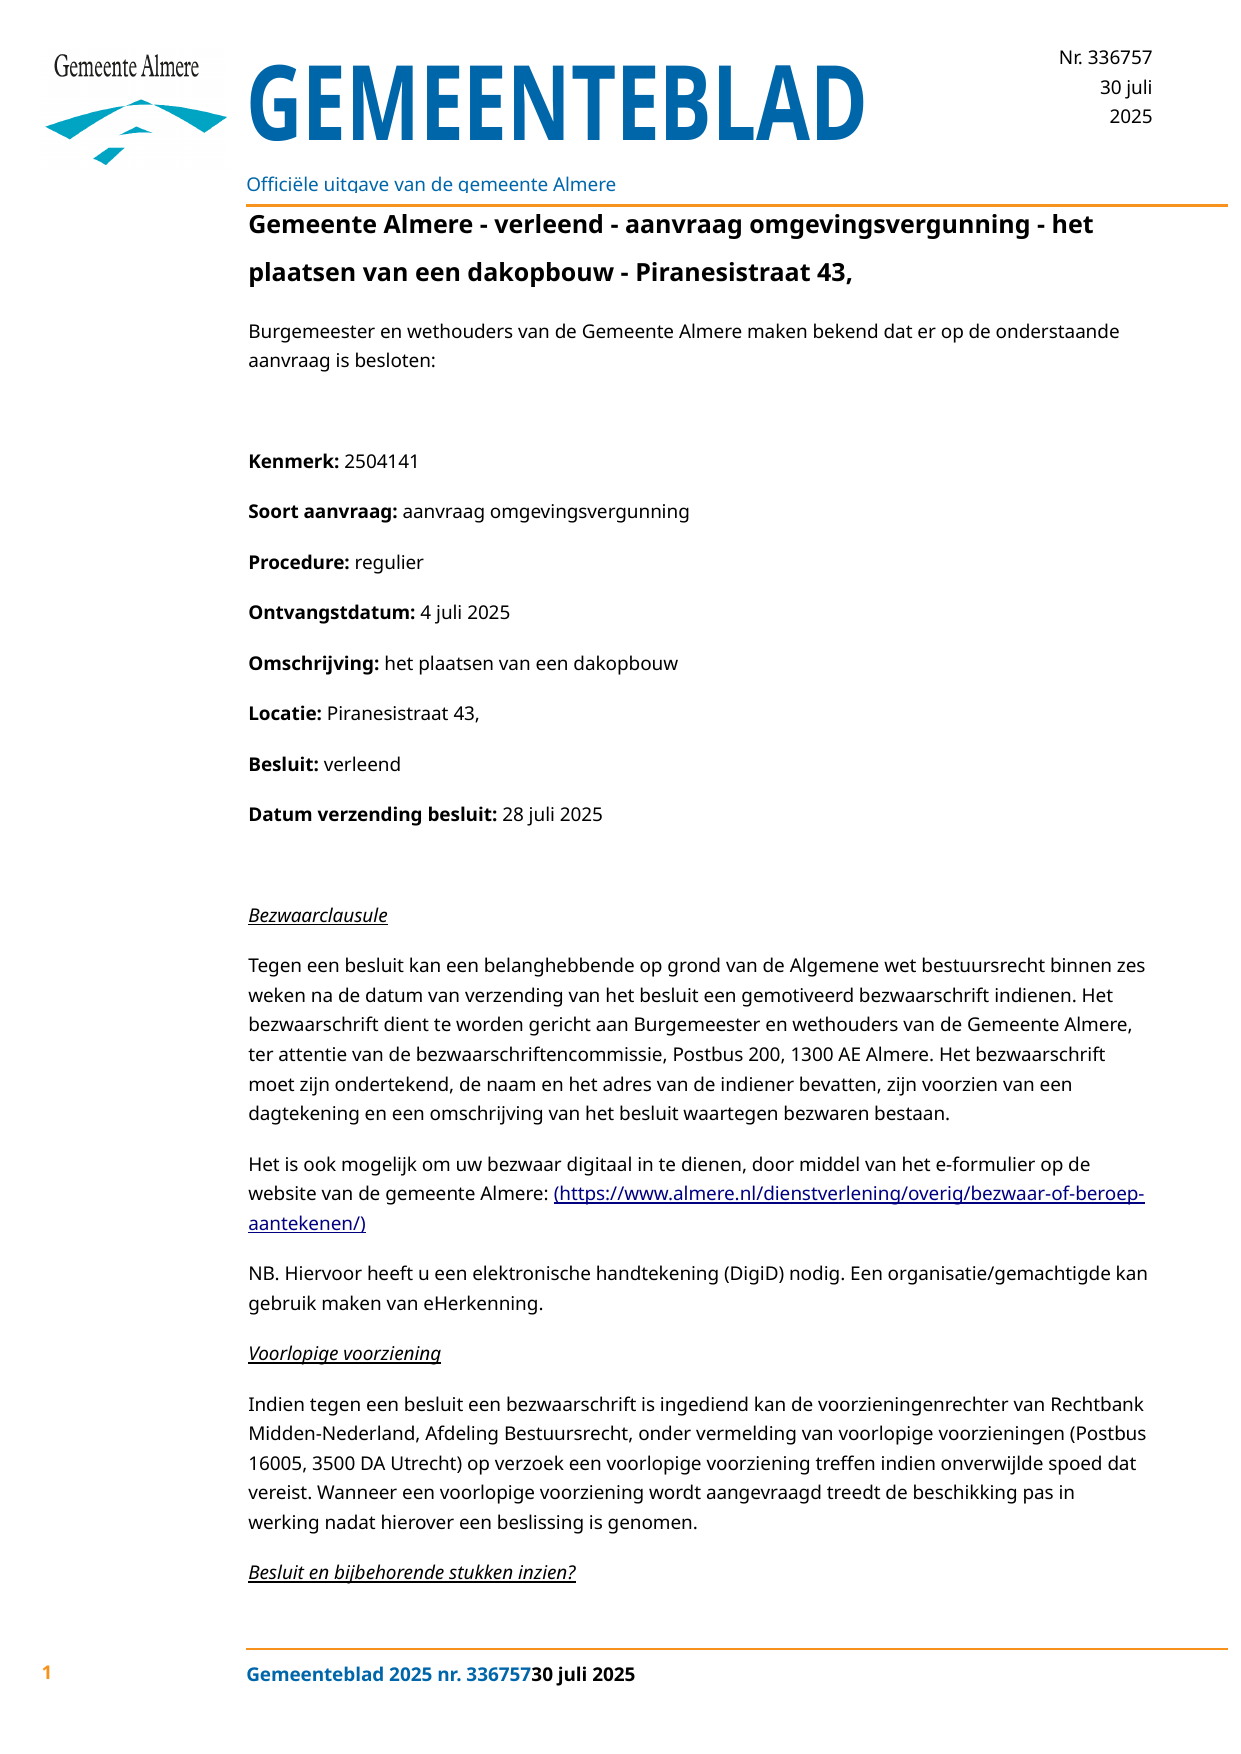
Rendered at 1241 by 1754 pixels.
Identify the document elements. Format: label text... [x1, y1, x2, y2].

text Voorlopige voorziening [248, 1340, 1152, 1366]
text Tegen een besluit kan een belanghebbende op grond van de Algemene wet bestuursrecht binnen zes weken na de datum van verzending van het besluit een gemotiveerd bezwaarschrift indienen. Het bezwaarschrift dient te worden gericht aan Burgemeester en wethouders van de Gemeente Almere, ter attentie van de bezwaarschriftencommissie, Postbus 200, 1300 AE Almere. Het bezwaarschrift moet zijn ondertekend, de naam en het adres van de indiener bevatten, zijn voorzien van een dagtekening en een omschrijving van het besluit waartegen bezwaren bestaan. [248, 952, 1152, 1126]
text Soort aanvraag: aanvraag omgevingsvergunning [248, 499, 1152, 524]
text Locatie: Piranesistraat 43, [248, 700, 1152, 726]
text Burgemeester en wethouders van de Gemeente Almere maken bekend dat er op de onderstaande aanvraag is besloten: [248, 318, 1152, 373]
text Datum verzending besluit: 28 juli 2025 [248, 801, 1152, 827]
picture [41, 47, 231, 172]
text NB. Hiervoor heeft u een elektronische handtekening (DigiD) nodig. Een organisatie/gemachtigde kan gebruik maken van eHerkenning. [248, 1260, 1152, 1316]
text Kenmerk: 2504141 [248, 448, 1152, 474]
text Indien tegen een besluit een bezwaarschrift is ingediend kan de voorzieningenrechter van Rechtbank Midden-Nederland, Afdeling Bestuursrecht, onder vermelding van voorlopige voorzieningen (Postbus 16005, 3500 DA Utrecht) op verzoek een voorlopige voorziening treffen indien onverwijlde spoed dat vereist. Wanneer een voorlopige voorziening wordt aangevraagd treedt de beschikking pas in werking nadat hierover een beslissing is genomen. [248, 1391, 1152, 1535]
text Besluit: verleend [248, 751, 1152, 777]
text Het is ook mogelijk om uw bezwaar digitaal in te dienen, door middel van het e-formulier op de website van de gemeente Almere: (https://www.almere.nl/dienstverlening/overig/bezwaar-of-beroep-aantekenen/) [248, 1151, 1152, 1236]
text Procedure: regulier [248, 549, 1152, 575]
text Besluit en bijbehorende stukken inzien? [248, 1559, 1152, 1585]
text Ontvangstdatum: 4 juli 2025 [248, 599, 1152, 625]
text Gemeente Almere - verleend - aanvraag omgevingsvergunning - het plaatsen van een dakopbouw - Piranesistraat 43, [248, 207, 1152, 288]
text Bezwaarclausule [248, 902, 1152, 928]
text Omschrijving: het plaatsen van een dakopbouw [248, 650, 1152, 676]
